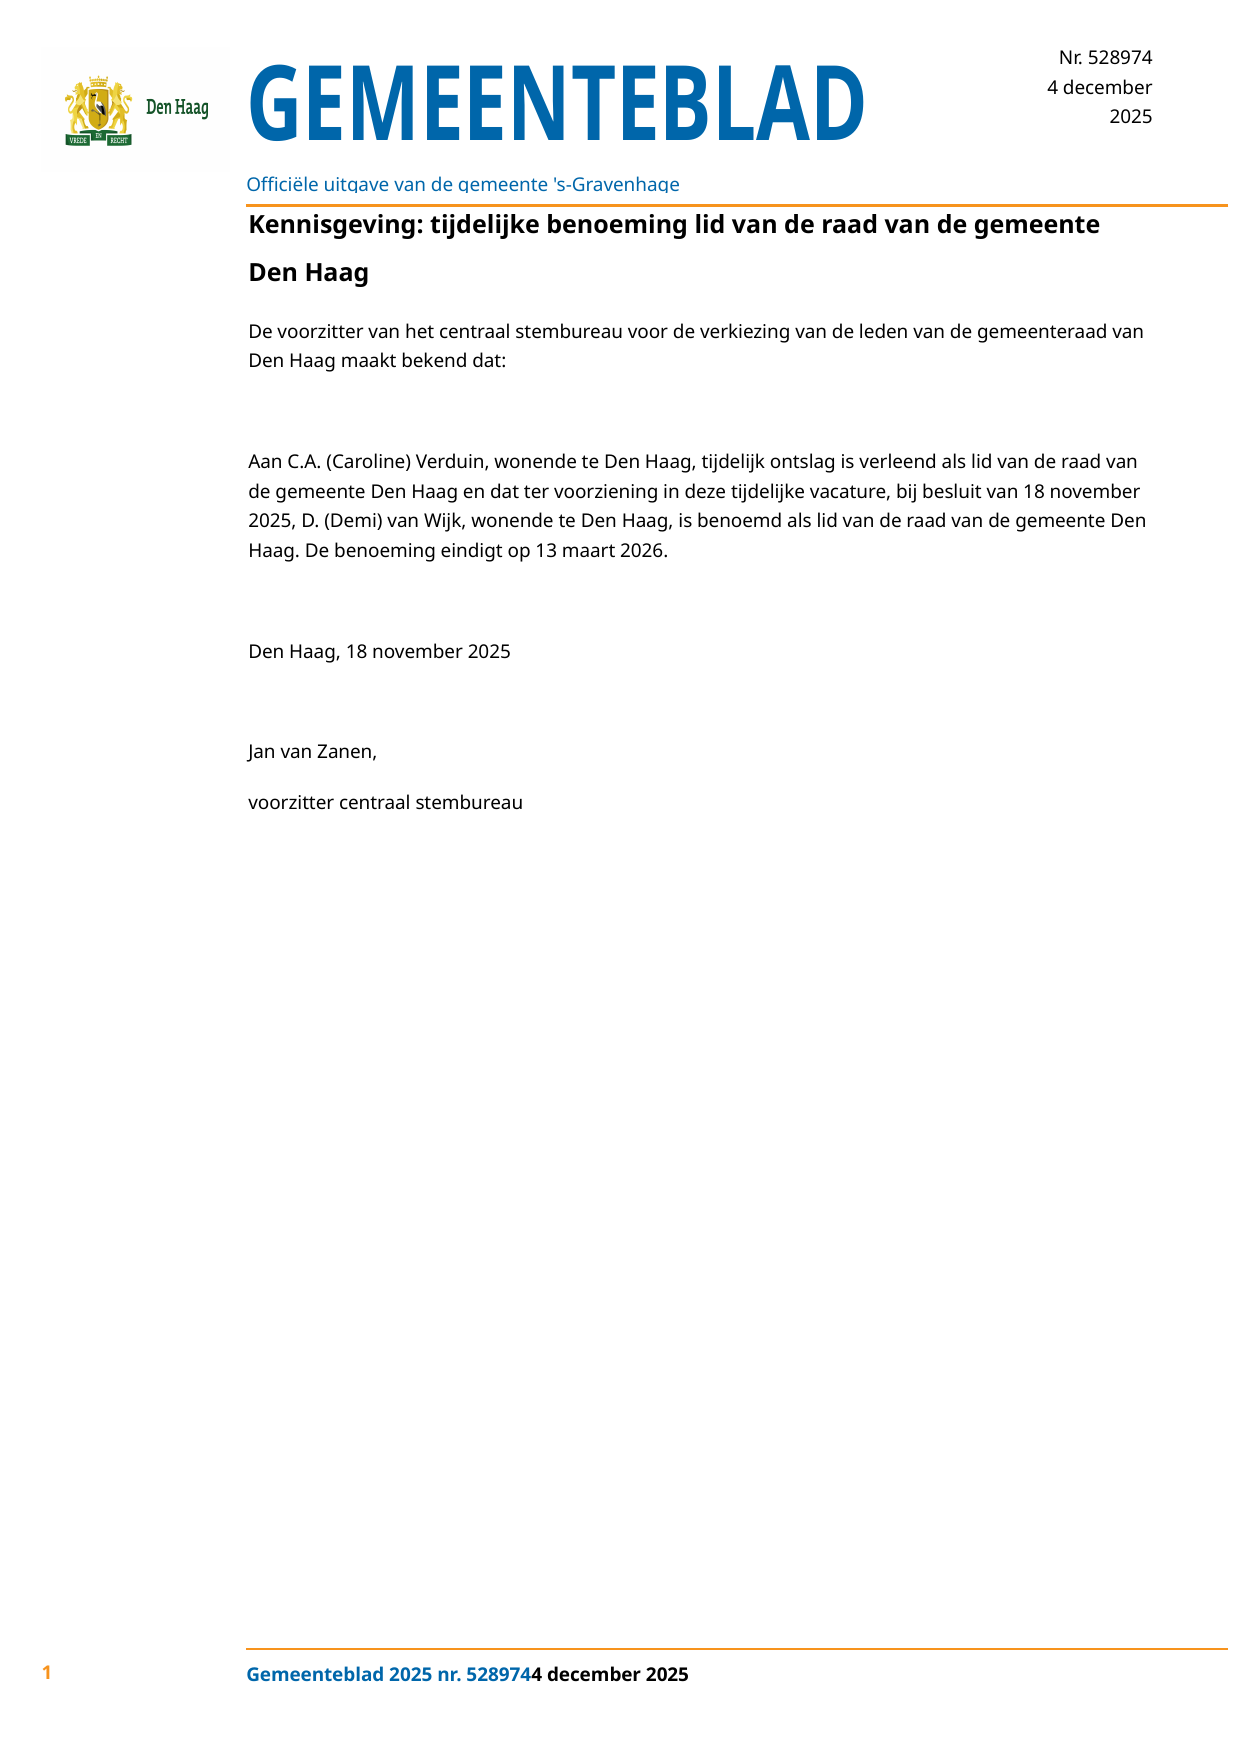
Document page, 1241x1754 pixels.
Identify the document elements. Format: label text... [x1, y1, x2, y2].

text Jan van Zanen, [248, 739, 1152, 764]
text Den Haag, 18 november 2025 [248, 638, 1152, 664]
picture [41, 47, 231, 172]
text Aan C.A. (Caroline) Verduin, wonende te Den Haag, tijdelijk ontslag is verleend als lid van de raad van de gemeente Den Haag en dat ter voorziening in deze tijdelijke vacature, bij besluit van 18 november 2025, D. (Demi) van Wijk, wonende te Den Haag, is benoemd als lid van de raad van de gemeente Den Haag. De benoeming eindigt op 13 maart 2026. [248, 448, 1152, 563]
text Kennisgeving: tijdelijke benoeming lid van de raad van de gemeente Den Haag [248, 207, 1152, 288]
text De voorzitter van het centraal stembureau voor de verkiezing van de leden van de gemeenteraad van Den Haag maakt bekend dat: [248, 318, 1152, 373]
text voorzitter centraal stembureau [248, 789, 1152, 815]
